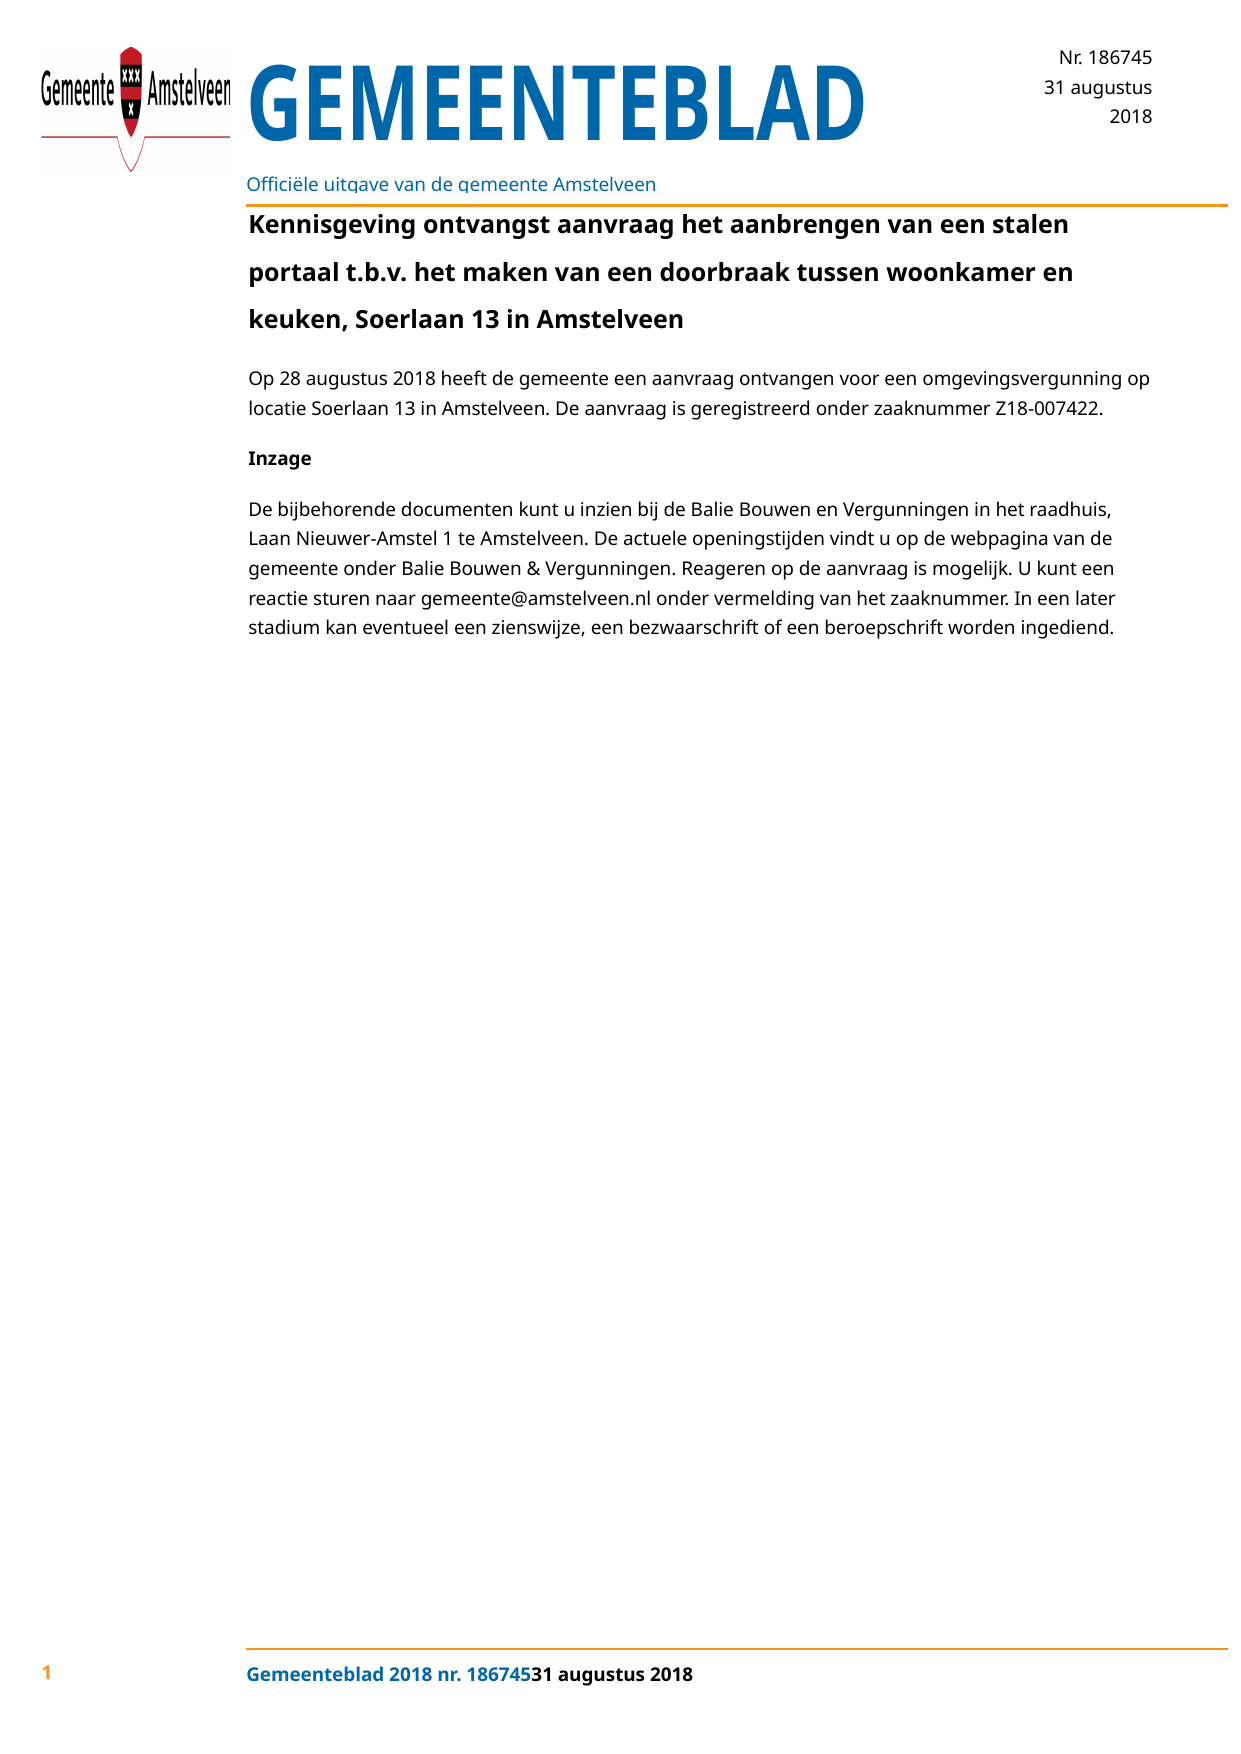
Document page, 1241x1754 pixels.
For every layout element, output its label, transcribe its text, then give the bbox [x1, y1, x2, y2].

text Kennisgeving ontvangst aanvraag het aanbrengen van een stalen portaal t.b.v. het maken van een doorbraak tussen woonkamer en keuken, Soerlaan 13 in Amstelveen [248, 207, 1152, 336]
picture [41, 47, 231, 172]
text De bijbehorende documenten kunt u inzien bij de Balie Bouwen en Vergunningen in het raadhuis, Laan Nieuwer-Amstel 1 te Amstelveen. De actuele openingstijden vindt u op de webpagina van de gemeente onder Balie Bouwen & Vergunningen. Reageren op de aanvraag is mogelijk. U kunt een reactie sturen naar gemeente@amstelveen.nl onder vermelding van het zaaknummer. In een later stadium kan eventueel een zienswijze, een bezwaarschrift of een beroepschrift worden ingediend. [248, 496, 1152, 640]
text Inzage [248, 446, 1152, 471]
text Op 28 augustus 2018 heeft de gemeente een aanvraag ontvangen voor een omgevingsvergunning op locatie Soerlaan 13 in Amstelveen. De aanvraag is geregistreerd onder zaaknummer Z18-007422. [248, 366, 1152, 421]
